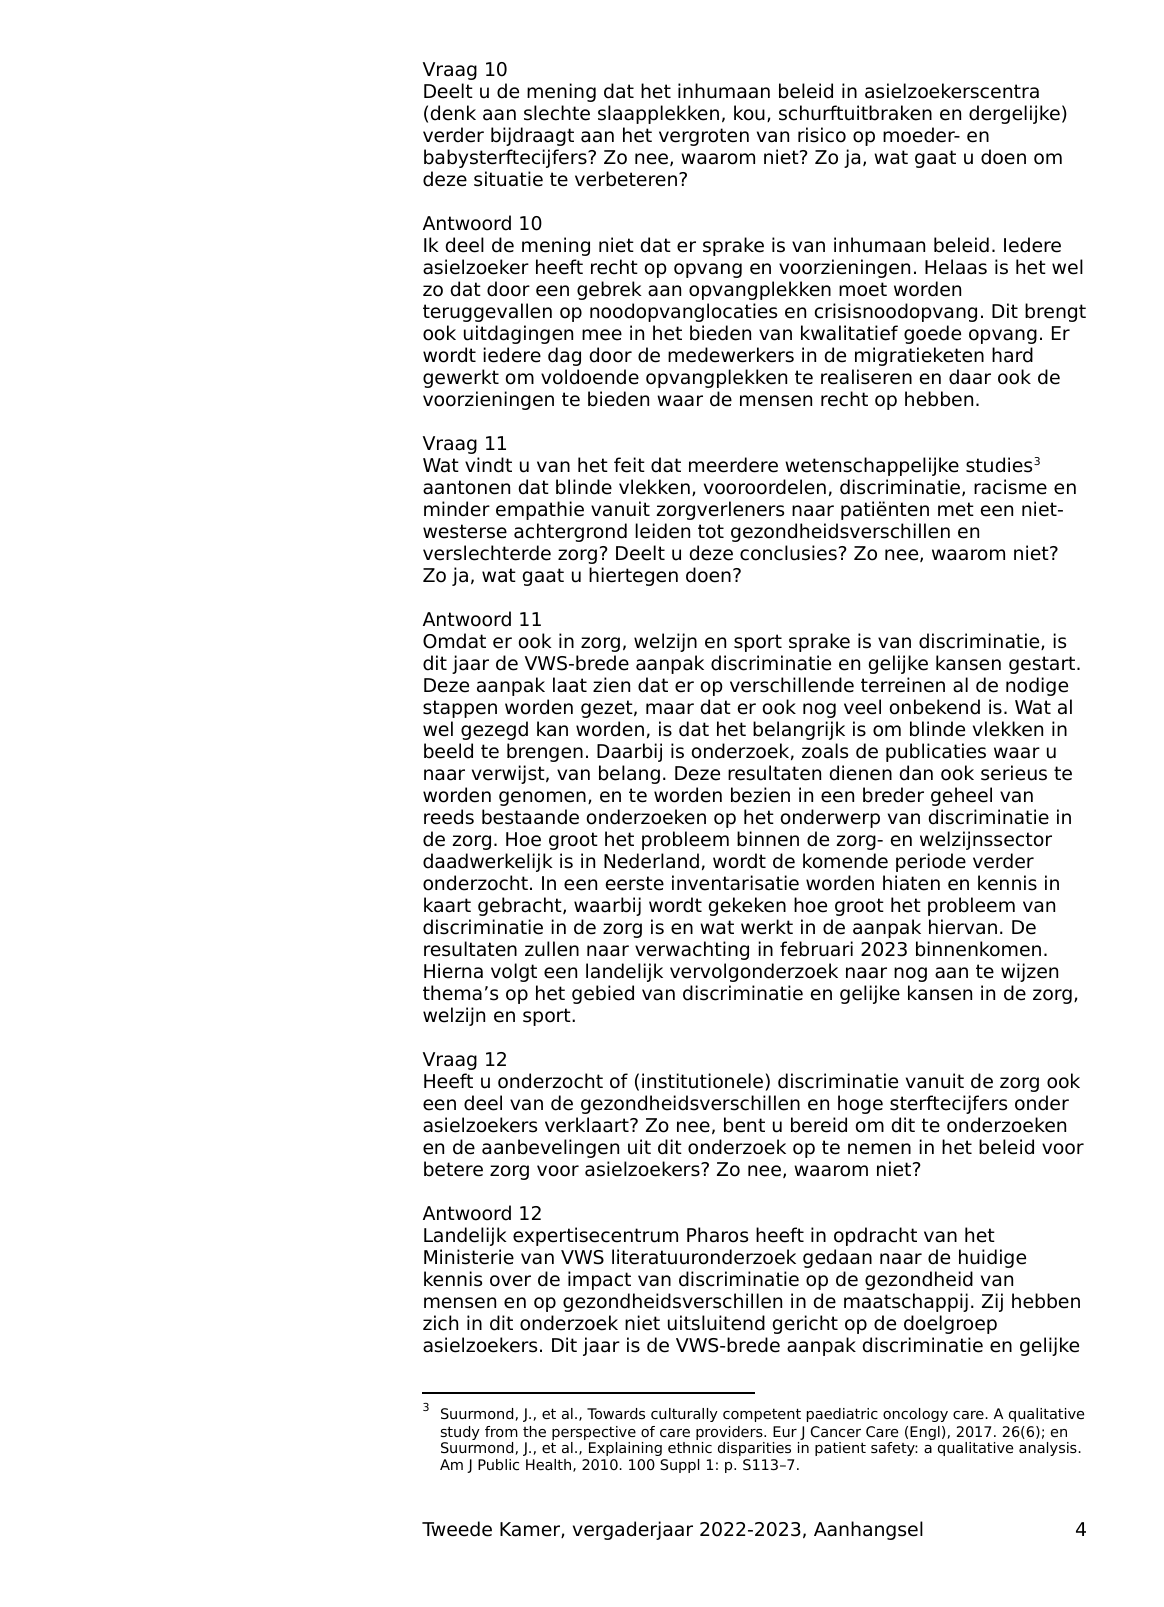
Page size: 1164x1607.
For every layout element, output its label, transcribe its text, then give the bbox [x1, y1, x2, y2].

text Vraag 11 [422, 433, 1087, 455]
text Antwoord 12 [422, 1203, 1087, 1225]
text Ik deel de mening niet dat er sprake is van inhumaan beleid. Iedere asielzoeker heeft recht op opvang en voorzieningen. Helaas is het wel zo dat door een gebrek aan opvangplekken moet worden teruggevallen op noodopvanglocaties en crisisnoodopvang. Dit brengt ook uitdagingen mee in het bieden van kwalitatief goede opvang. Er wordt iedere dag door de medewerkers in de migratieketen hard gewerkt om voldoende opvangplekken te realiseren en daar ook de voorzieningen te bieden waar de mensen recht op hebben. [422, 235, 1087, 411]
text Wat vindt u van het feit dat meerdere wetenschappelijke studies aantonen dat blinde vlekken, vooroordelen, discriminatie, racisme en minder empathie vanuit zorgverleners naar patiënten met een niet-westerse achtergrond leiden tot gezondheidsverschillen en verslechterde zorg? Deelt u deze conclusies? Zo nee, waarom niet? Zo ja, wat gaat u hiertegen doen? [422, 455, 1087, 587]
text Vraag 10 [422, 59, 1087, 81]
text Antwoord 10 [422, 213, 1087, 235]
text Omdat er ook in zorg, welzijn en sport sprake is van discriminatie, is dit jaar de VWS-brede aanpak discriminatie en gelijke kansen gestart. Deze aanpak laat zien dat er op verschillende terreinen al de nodige stappen worden gezet, maar dat er ook nog veel onbekend is. Wat al wel gezegd kan worden, is dat het belangrijk is om blinde vlekken in beeld te brengen. Daarbij is onderzoek, zoals de publicaties waar u naar verwijst, van belang. Deze resultaten dienen dan ook serieus te worden genomen, en te worden bezien in een breder geheel van reeds bestaande onderzoeken op het onderwerp van discriminatie in de zorg. Hoe groot het probleem binnen de zorg- en welzijnssector daadwerkelijk is in Nederland, wordt de komende periode verder onderzocht. In een eerste inventarisatie worden hiaten en kennis in kaart gebracht, waarbij wordt gekeken hoe groot het probleem van discriminatie in de zorg is en wat werkt in de aanpak hiervan. De resultaten zullen naar verwachting in februari 2023 binnenkomen. Hierna volgt een landelijk vervolgonderzoek naar nog aan te wijzen thema’s op het gebied van discriminatie en gelijke kansen in de zorg, welzijn en sport. [422, 631, 1087, 1027]
text Landelijk expertisecentrum Pharos heeft in opdracht van het Ministerie van VWS literatuuronderzoek gedaan naar de huidige kennis over de impact van discriminatie op de gezondheid van mensen en op gezondheidsverschillen in de maatschappij. Zij hebben zich in dit onderzoek niet uitsluitend gericht op de doelgroep asielzoekers. Dit jaar is de VWS-brede aanpak discriminatie en gelijke [422, 1225, 1087, 1357]
text Vraag 12 [422, 1049, 1087, 1071]
text Suurmond, J., et al., Towards culturally competent paediatric oncology care. A qualitative study from the perspective of care providers. Eur J Cancer Care (Engl), 2017. 26(6); en Suurmond, J., et al., Explaining ethnic disparities in patient safety: a qualitative analysis. Am J Public Health, 2010. 100 Suppl 1: p. S113–7. [422, 1402, 1087, 1474]
text Deelt u de mening dat het inhumaan beleid in asielzoekerscentra (denk aan slechte slaapplekken, kou, schurftuitbraken en dergelijke) verder bijdraagt aan het vergroten van risico op moeder- en babysterftecijfers? Zo nee, waarom niet? Zo ja, wat gaat u doen om deze situatie te verbeteren? [422, 81, 1087, 191]
text Heeft u onderzocht of (institutionele) discriminatie vanuit de zorg ook een deel van de gezondheidsverschillen en hoge sterftecijfers onder asielzoekers verklaart? Zo nee, bent u bereid om dit te onderzoeken en de aanbevelingen uit dit onderzoek op te nemen in het beleid voor betere zorg voor asielzoekers? Zo nee, waarom niet? [422, 1071, 1087, 1181]
text Antwoord 11 [422, 609, 1087, 631]
